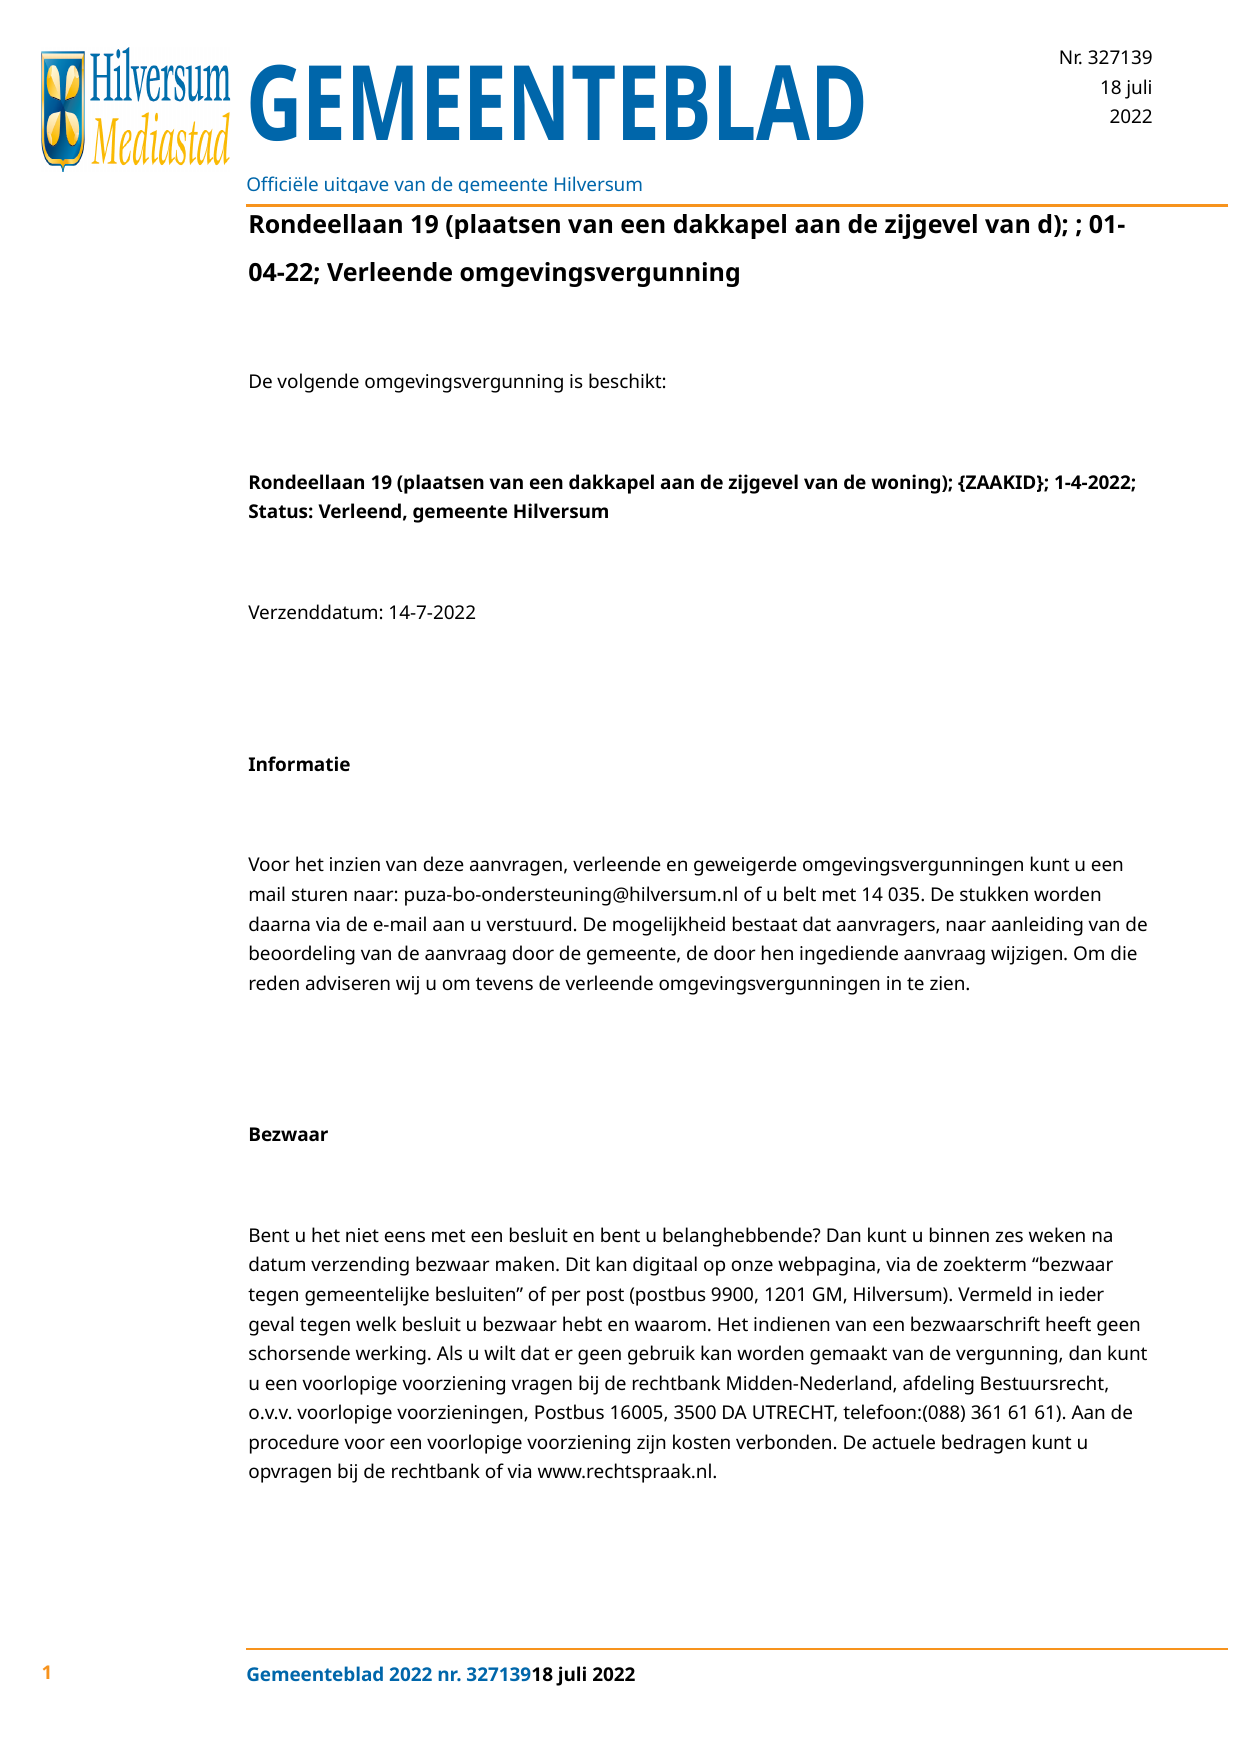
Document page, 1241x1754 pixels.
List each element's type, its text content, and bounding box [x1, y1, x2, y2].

text Verzenddatum: 14-7-2022 [248, 599, 1152, 625]
picture [41, 47, 231, 172]
text Voor het inzien van deze aanvragen, verleende en geweigerde omgevingsvergunningen kunt u een mail sturen naar: puza-bo-ondersteuning@hilversum.nl of u belt met 14 035. De stukken worden daarna via de e-mail aan u verstuurd. De mogelijkheid bestaat dat aanvragers, naar aanleiding van de beoordeling van de aanvraag door de gemeente, de door hen ingediende aanvraag wijzigen. Om die reden adviseren wij u om tevens de verleende omgevingsvergunningen in te zien. [248, 852, 1152, 996]
text Rondeellaan 19 (plaatsen van een dakkapel aan de zijgevel van d); ; 01-04-22; Verleende omgevingsvergunning [248, 207, 1152, 288]
text Rondeellaan 19 (plaatsen van een dakkapel aan de zijgevel van de woning); {ZAAKID}; 1-4-2022; Status: Verleend, gemeente Hilversum [248, 469, 1152, 524]
text Bezwaar [248, 1121, 1152, 1147]
text De volgende omgevingsvergunning is beschikt: [248, 368, 1152, 394]
text Bent u het niet eens met een besluit en bent u belanghebbende? Dan kunt u binnen zes weken na datum verzending bezwaar maken. Dit kan digitaal op onze webpagina, via de zoekterm “bezwaar tegen gemeentelijke besluiten” of per post (postbus 9900, 1201 GM, Hilversum). Vermeld in ieder geval tegen welk besluit u bezwaar hebt en waarom. Het indienen van een bezwaarschrift heeft geen schorsende werking. Als u wilt dat er geen gebruik kan worden gemaakt van de vergunning, dan kunt u een voorlopige voorziening vragen bij de rechtbank Midden-Nederland, afdeling Bestuursrecht, o.v.v. voorlopige voorzieningen, Postbus 16005, 3500 DA UTRECHT, telefoon:(088) 361 61 61). Aan de procedure voor een voorlopige voorziening zijn kosten verbonden. De actuele bedragen kunt u opvragen bij de rechtbank of via www.rechtspraak.nl. [248, 1222, 1152, 1484]
text Informatie [248, 751, 1152, 777]
